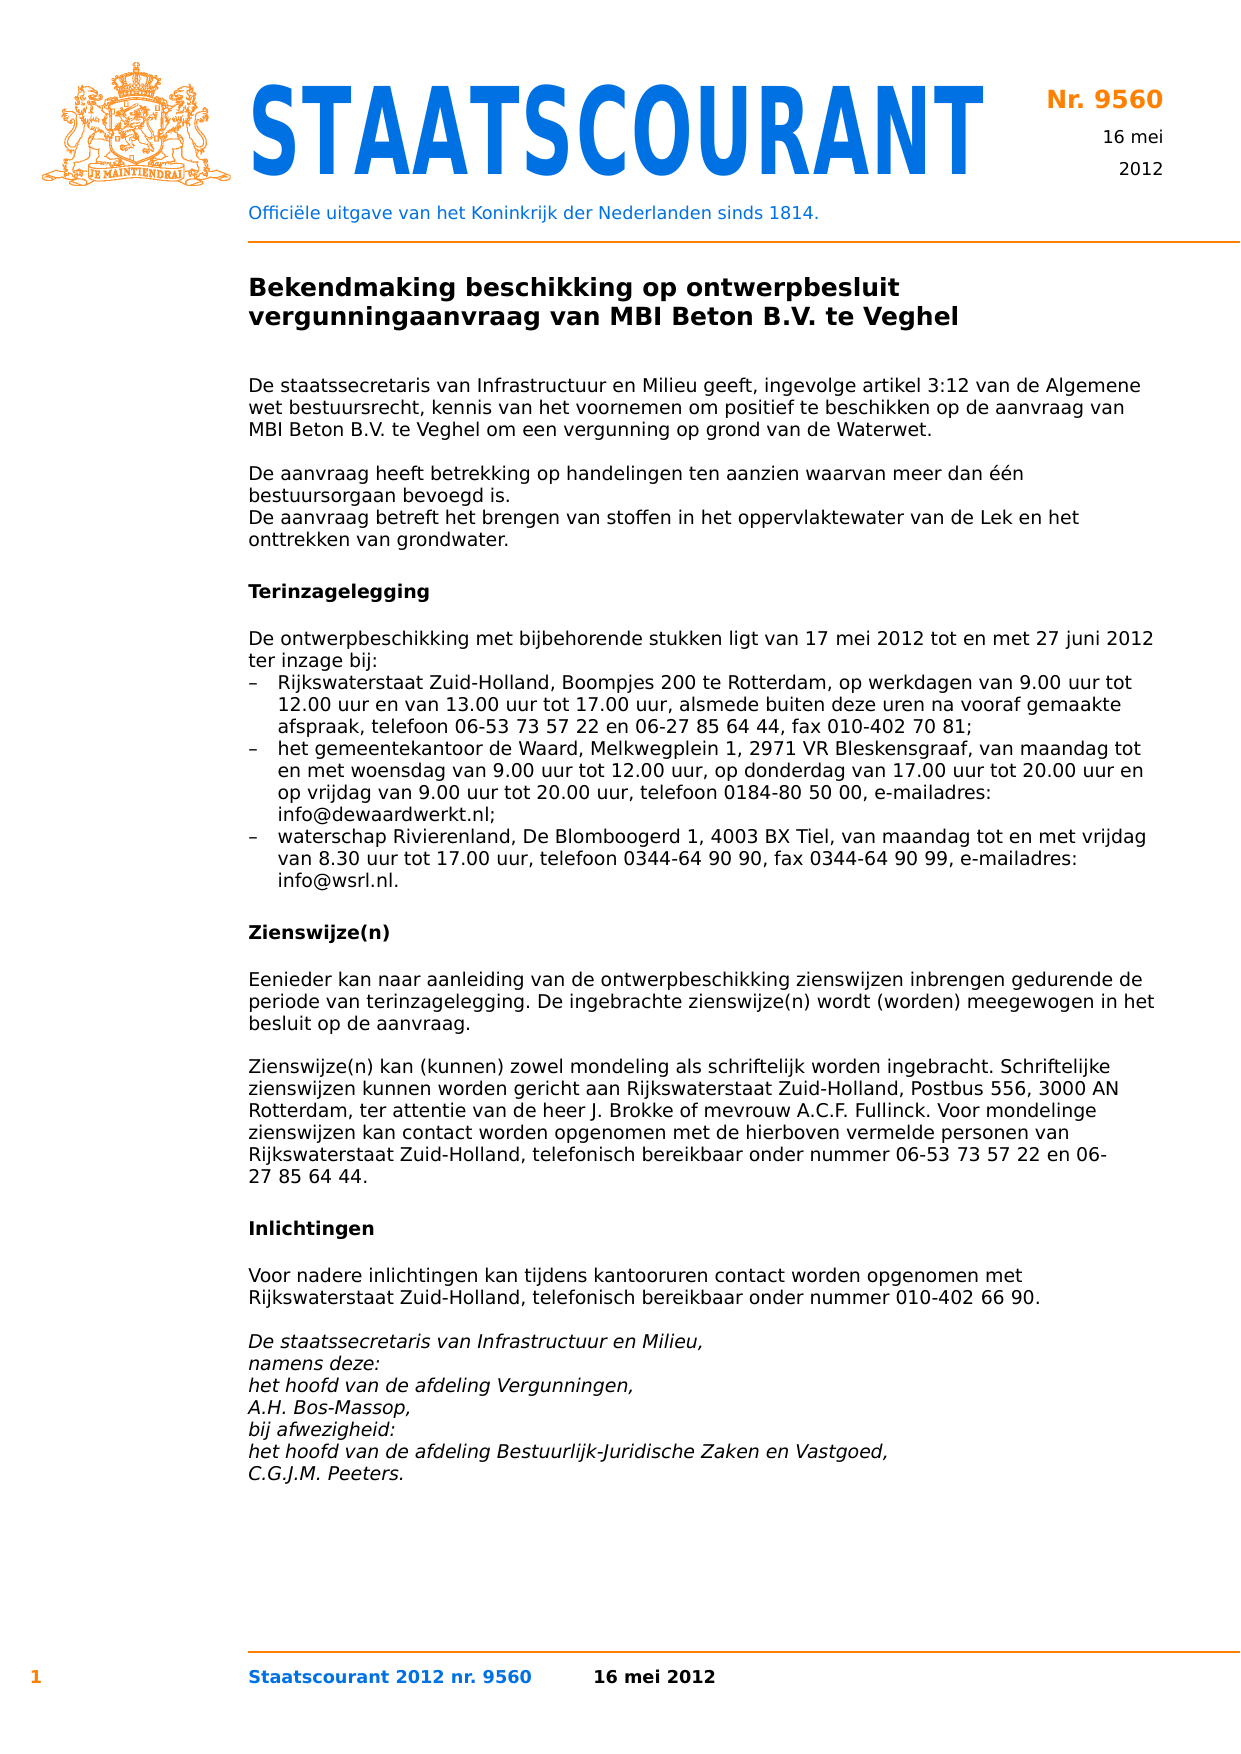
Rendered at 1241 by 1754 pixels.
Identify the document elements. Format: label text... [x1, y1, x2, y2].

table_cell 2012 [998, 153, 1240, 203]
table_header [25, 62, 248, 241]
text De staatssecretaris van Infrastructuur en Milieu, namens deze: het hoofd van de afdeling Vergunningen, A.H. Bos-Massop, bij afwezigheid: het hoofd van de afdeling Bestuurlijk-Juridische Zaken en Vastgoed, C.G.J.M. Peeters. [248, 1331, 1163, 1485]
text – het gemeentekantoor de Waard, Melkwegplein 1, 2971 VR Bleskensgraaf, van maandag tot en met woensdag van 9.00 uur tot 12.00 uur, op donderdag van 17.00 uur tot 20.00 uur en op vrijdag van 9.00 uur tot 20.00 uur, telefoon 0184-80 50 00, e-mailadres: info@dewaardwerkt.nl; [248, 738, 1163, 826]
text De staatssecretaris van Infrastructuur en Milieu geeft, ingevolge artikel 3:12 van de Algemene wet bestuursrecht, kennis van het voornemen om positief te beschikken op de aanvraag van MBI Beton B.V. te Veghel om een vergunning op grond van de Waterwet. [248, 375, 1163, 441]
text – Rijkswaterstaat Zuid-Holland, Boompjes 200 te Rotterdam, op werkdagen van 9.00 uur tot 12.00 uur en van 13.00 uur tot 17.00 uur, alsmede buiten deze uren na vooraf gemaakte afspraak, telefoon 06-53 73 57 22 en 06-27 85 64 44, fax 010-402 70 81; [248, 672, 1163, 738]
subtitle Inlichtingen [248, 1218, 1163, 1240]
table_header STAATSCOURANT [248, 62, 998, 203]
text De aanvraag heeft betrekking op handelingen ten aanzien waarvan meer dan één bestuursorgaan bevoegd is. [248, 463, 1163, 507]
text Eenieder kan naar aanleiding van de ontwerpbeschikking zienswijzen inbrengen gedurende de periode van terinzagelegging. De ingebrachte zienswijze(n) wordt (worden) meegewogen in het besluit op de aanvraag. [248, 968, 1163, 1034]
text Voor nadere inlichtingen kan tijdens kantooruren contact worden opgenomen met Rijkswaterstaat Zuid-Holland, telefonisch bereikbaar onder nummer 010-402 66 90. [248, 1265, 1163, 1309]
subtitle Bekendmaking beschikking op ontwerpbesluit vergunningaanvraag van MBI Beton B.V. te Veghel [248, 273, 1163, 331]
text – waterschap Rivierenland, De Blomboogerd 1, 4003 BX Tiel, van maandag tot en met vrijdag van 8.30 uur tot 17.00 uur, telefoon 0344-64 90 90, fax 0344-64 90 99, e-mailadres: info@wsrl.nl. [248, 826, 1163, 892]
table_cell Officiële uitgave van het Koninkrijk der Nederlanden sinds 1814. [248, 203, 1240, 241]
text De aanvraag betreft het brengen van stoffen in het oppervlaktewater van de Lek en het onttrekken van grondwater. [248, 507, 1163, 551]
table_cell 16 mei [998, 121, 1240, 153]
subtitle Terinzagelegging [248, 581, 1163, 603]
text De ontwerpbeschikking met bijbehorende stukken ligt van 17 mei 2012 tot en met 27 juni 2012 ter inzage bij: [248, 628, 1163, 672]
picture [41, 62, 231, 186]
text Zienswijze(n) kan (kunnen) zowel mondeling als schriftelijk worden ingebracht. Schriftelijke zienswijzen kunnen worden gericht aan Rijkswaterstaat Zuid-Holland, Postbus 556, 3000 AN Rotterdam, ter attentie van de heer J. Brokke of mevrouw A.C.F. Fullinck. Voor mondelinge zienswijzen kan contact worden opgenomen met de hierboven vermelde personen van Rijkswaterstaat Zuid-Holland, telefonisch bereikbaar onder nummer 06-53 73 57 22 en 06-27 85 64 44. [248, 1056, 1163, 1188]
subtitle Zienswijze(n) [248, 922, 1163, 943]
table_header Nr. 9560 [998, 62, 1240, 121]
